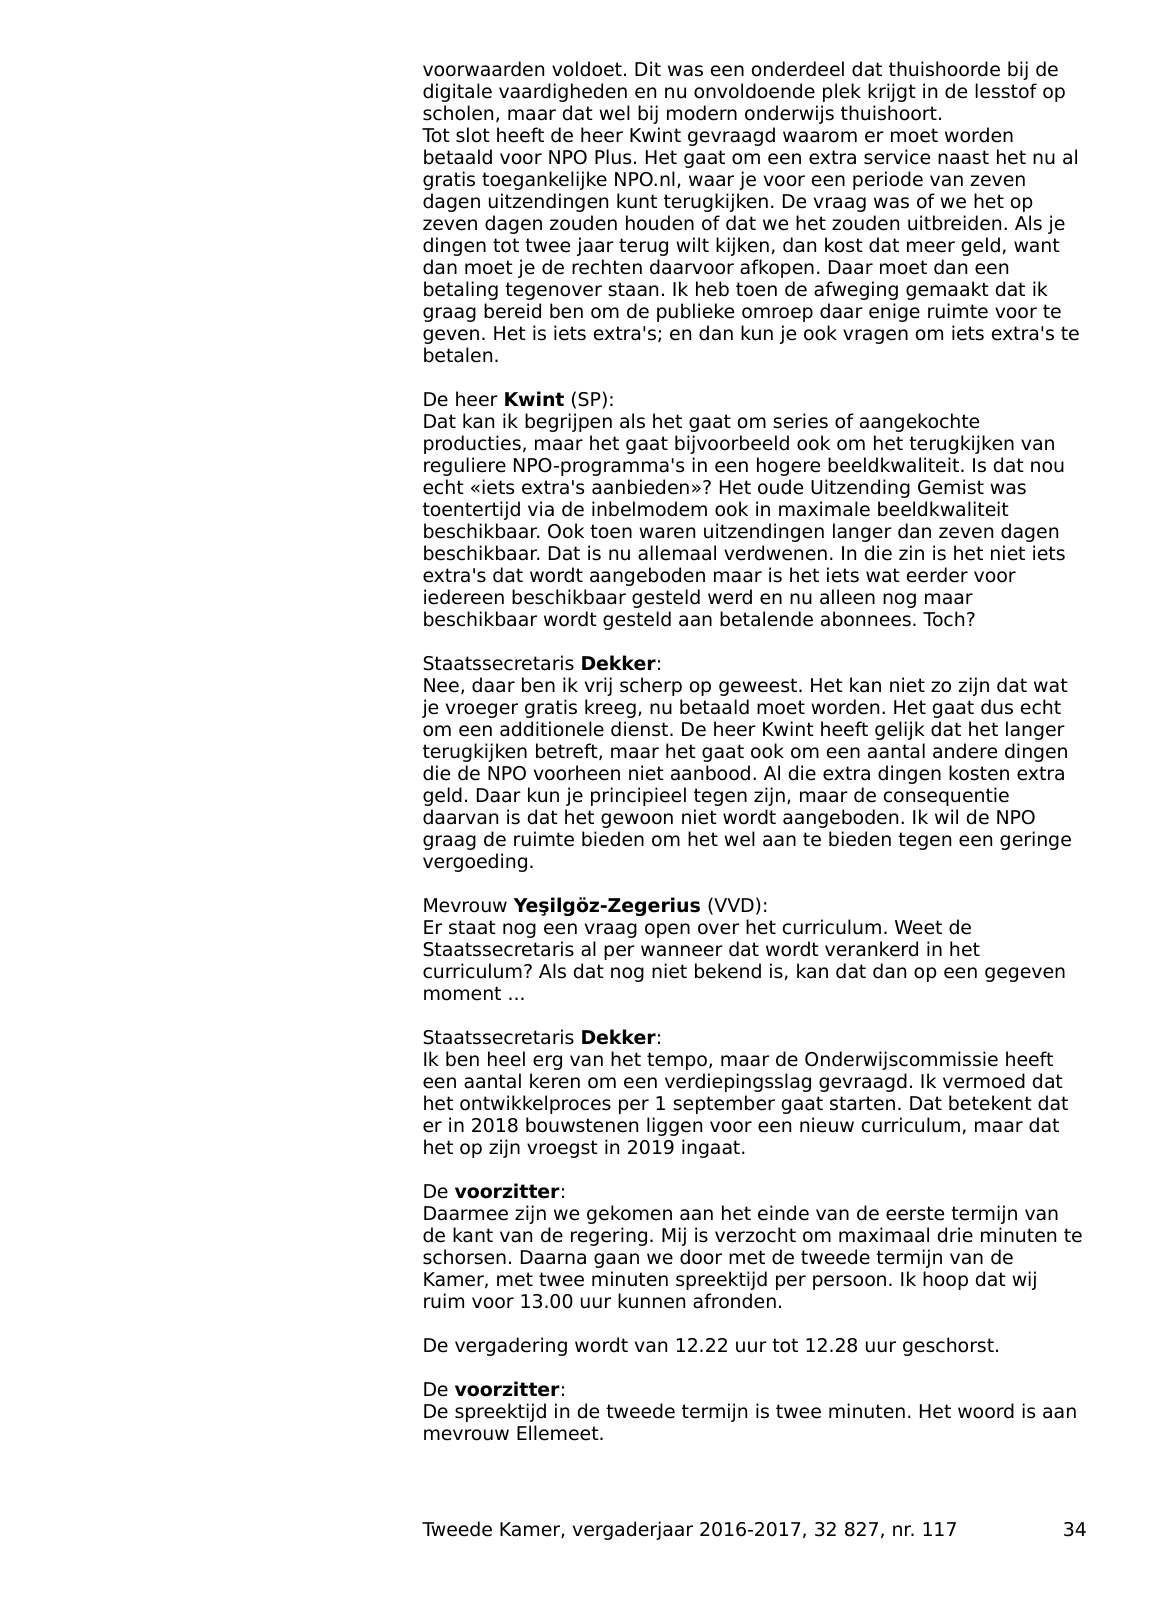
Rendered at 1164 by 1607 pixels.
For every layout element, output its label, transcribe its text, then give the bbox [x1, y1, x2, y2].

text Tot slot heeft de heer Kwint gevraagd waarom er moet worden betaald voor NPO Plus. Het gaat om een extra service naast het nu al gratis toegankelijke NPO.nl, waar je voor een periode van zeven dagen uitzendingen kunt terugkijken. De vraag was of we het op zeven dagen zouden houden of dat we het zouden uitbreiden. Als je dingen tot twee jaar terug wilt kijken, dan kost dat meer geld, want dan moet je de rechten daarvoor afkopen. Daar moet dan een betaling tegenover staan. Ik heb toen de afweging gemaakt dat ik graag bereid ben om de publieke omroep daar enige ruimte voor te geven. Het is iets extra's; en dan kun je ook vragen om iets extra's te betalen. [422, 125, 1087, 367]
text De vergadering wordt van 12.22 uur tot 12.28 uur geschorst. [422, 1335, 1087, 1357]
text De voorzitter: [422, 1379, 1087, 1401]
text Dat kan ik begrijpen als het gaat om series of aangekochte producties, maar het gaat bijvoorbeeld ook om het terugkijken van reguliere NPO-programma's in een hogere beeldkwaliteit. Is dat nou echt «iets extra's aanbieden»? Het oude Uitzending Gemist was toentertijd via de inbelmodem ook in maximale beeldkwaliteit beschikbaar. Ook toen waren uitzendingen langer dan zeven dagen beschikbaar. Dat is nu allemaal verdwenen. In die zin is het niet iets extra's dat wordt aangeboden maar is het iets wat eerder voor iedereen beschikbaar gesteld werd en nu alleen nog maar beschikbaar wordt gesteld aan betalende abonnees. Toch? [422, 411, 1087, 631]
text De spreektijd in de tweede termijn is twee minuten. Het woord is aan mevrouw Ellemeet. [422, 1401, 1087, 1445]
text Daarmee zijn we gekomen aan het einde van de eerste termijn van de kant van de regering. Mij is verzocht om maximaal drie minuten te schorsen. Daarna gaan we door met de tweede termijn van de Kamer, met twee minuten spreektijd per persoon. Ik hoop dat wij ruim voor 13.00 uur kunnen afronden. [422, 1203, 1087, 1313]
text Nee, daar ben ik vrij scherp op geweest. Het kan niet zo zijn dat wat je vroeger gratis kreeg, nu betaald moet worden. Het gaat dus echt om een additionele dienst. De heer Kwint heeft gelijk dat het langer terugkijken betreft, maar het gaat ook om een aantal andere dingen die de NPO voorheen niet aanbood. Al die extra dingen kosten extra geld. Daar kun je principieel tegen zijn, maar de consequentie daarvan is dat het gewoon niet wordt aangeboden. Ik wil de NPO graag de ruimte bieden om het wel aan te bieden tegen een geringe vergoeding. [422, 675, 1087, 873]
text De voorzitter: [422, 1181, 1087, 1203]
text Staatssecretaris Dekker: [422, 653, 1087, 675]
text voorwaarden voldoet. Dit was een onderdeel dat thuishoorde bij de digitale vaardigheden en nu onvoldoende plek krijgt in de lesstof op scholen, maar dat wel bij modern onderwijs thuishoort. [422, 59, 1087, 125]
text Er staat nog een vraag open over het curriculum. Weet de Staatssecretaris al per wanneer dat wordt verankerd in het curriculum? Als dat nog niet bekend is, kan dat dan op een gegeven moment ... [422, 917, 1087, 1005]
text Ik ben heel erg van het tempo, maar de Onderwijscommissie heeft een aantal keren om een verdiepingsslag gevraagd. Ik vermoed dat het ontwikkelproces per 1 september gaat starten. Dat betekent dat er in 2018 bouwstenen liggen voor een nieuw curriculum, maar dat het op zijn vroegst in 2019 ingaat. [422, 1049, 1087, 1159]
text Mevrouw Yeşilgöz-Zegerius (VVD): [422, 895, 1087, 917]
text De heer Kwint (SP): [422, 389, 1087, 411]
text Staatssecretaris Dekker: [422, 1027, 1087, 1049]
